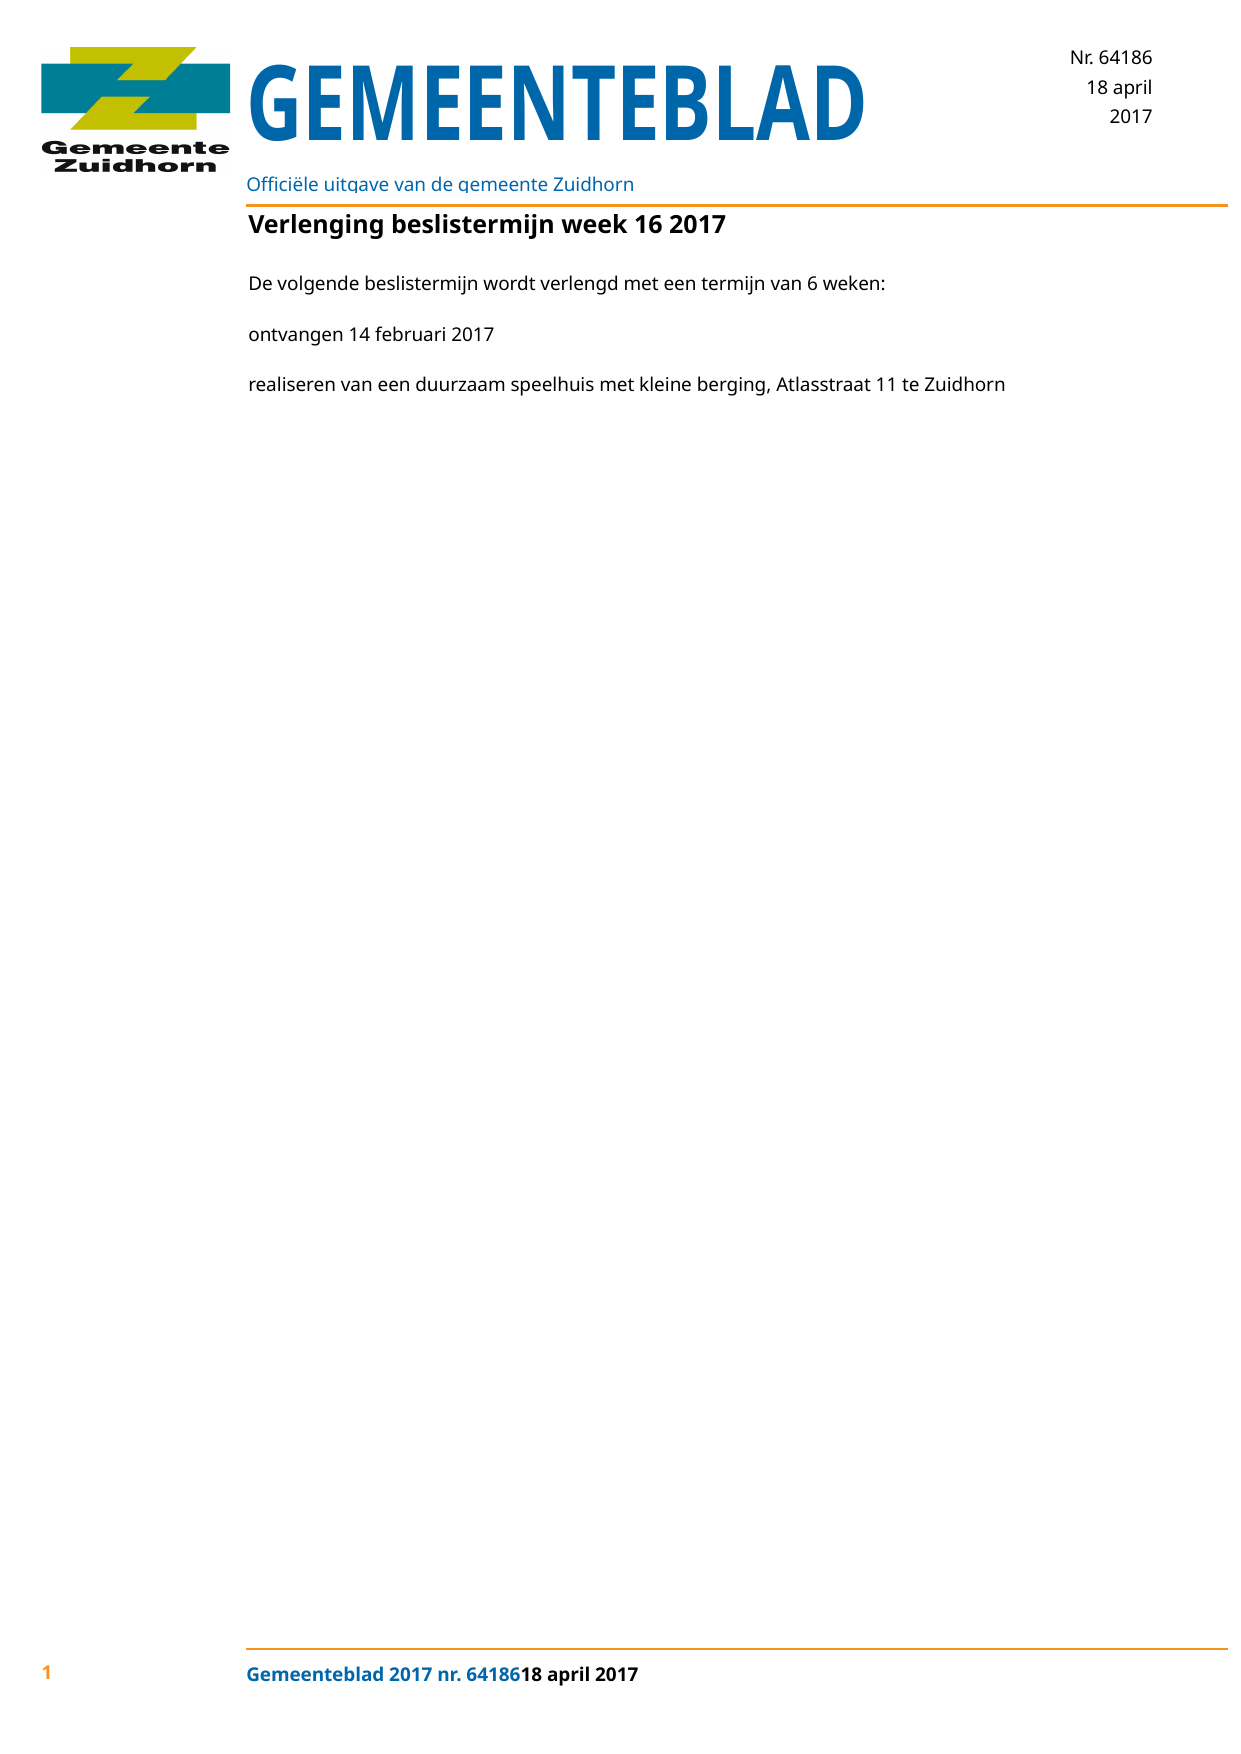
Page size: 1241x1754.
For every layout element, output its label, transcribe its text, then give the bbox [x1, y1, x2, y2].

text Verlenging beslistermijn week 16 2017 [248, 207, 1152, 241]
text realiseren van een duurzaam speelhuis met kleine berging, Atlasstraat 11 te Zuidhorn [248, 371, 1152, 397]
text ontvangen 14 februari 2017 [248, 321, 1152, 346]
text De volgende beslistermijn wordt verlengd met een termijn van 6 weken: [248, 270, 1152, 296]
picture [41, 47, 231, 172]
